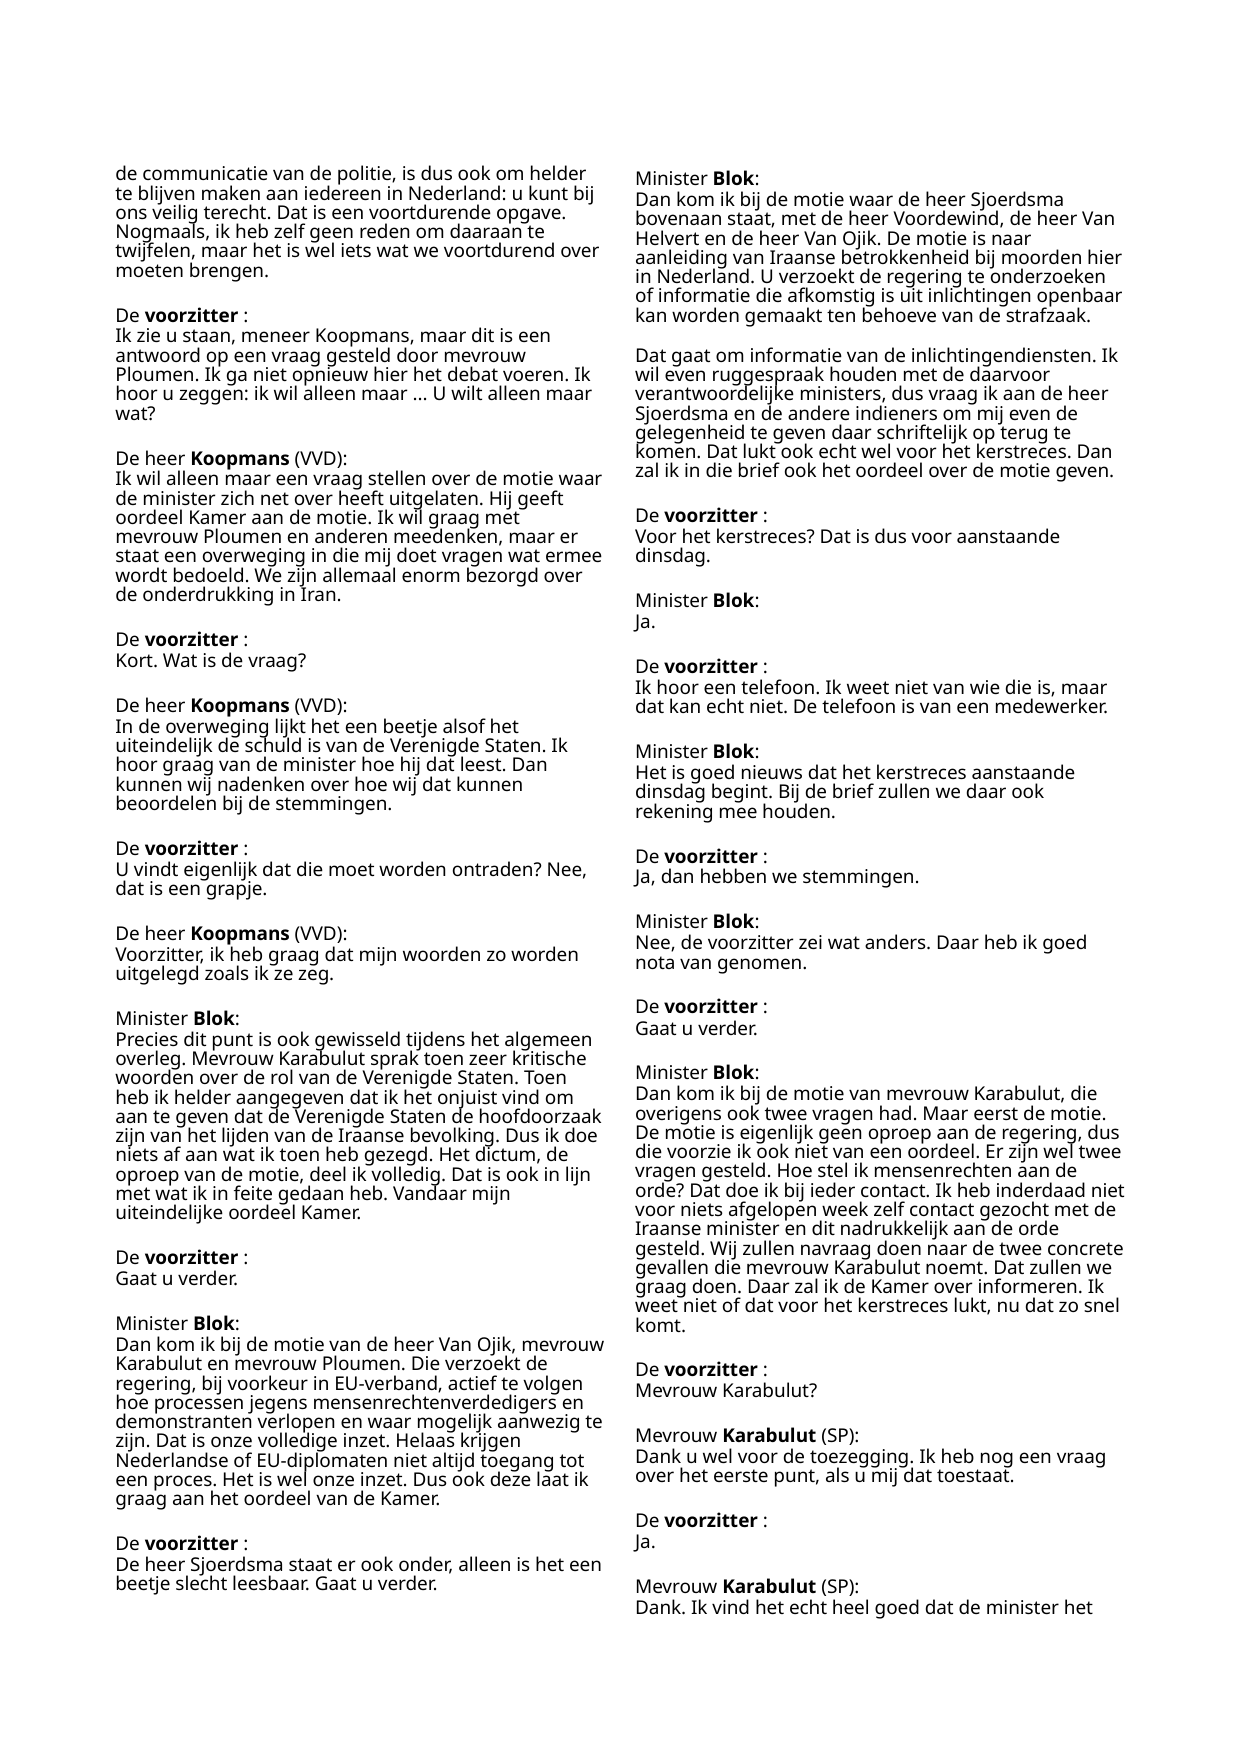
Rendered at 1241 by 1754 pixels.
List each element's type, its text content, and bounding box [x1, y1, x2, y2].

text Dan kom ik bij de motie van de heer Van Ojik, mevrouw Karabulut en mevrouw Ploumen. Die verzoekt de regering, bij voorkeur in EU-verband, actief te volgen hoe processen jegens mensenrechtenverdedigers en demonstranten verlopen en waar mogelijk aanwezig te zijn. Dat is onze volledige inzet. Helaas krijgen Nederlandse of EU-diplomaten niet altijd toegang tot een proces. Het is wel onze inzet. Dus ook deze laat ik graag aan het oordeel van de Kamer. [115, 1336, 605, 1509]
text De voorzitter : [635, 1508, 1125, 1533]
text De heer Sjoerdsma staat er ook onder, alleen is het een beetje slecht leesbaar. Gaat u verder. [115, 1556, 605, 1594]
text Minister Blok: [635, 738, 1125, 764]
text Minister Blok: [635, 1059, 1125, 1085]
text Precies dit punt is ook gewisseld tijdens het algemeen overleg. Mevrouw Karabulut sprak toen zeer kritische woorden over de rol van de Verenigde Staten. Toen heb ik helder aangegeven dat ik het onjuist vind om aan te geven dat de Verenigde Staten de hoofdoorzaak zijn van het lijden van de Iraanse bevolking. Dus ik doe niets af aan wat ik toen heb gezegd. Het dictum, de oproep van de motie, deel ik volledig. Dat is ook in lijn met wat ik in feite gedaan heb. Vandaar mijn uiteindelijke oordeel Kamer. [115, 1031, 605, 1223]
text Minister Blok: [115, 1005, 605, 1031]
text Ja. [635, 1533, 1125, 1553]
text Mevrouw Karabulut? [635, 1382, 1125, 1402]
text Ik wil alleen maar een vraag stellen over de motie waar de minister zich net over heeft uitgelaten. Hij geeft oordeel Kamer aan de motie. Ik wil graag met mevrouw Ploumen en anderen meedenken, maar er staat een overweging in die mij doet vragen wat ermee wordt bedoeld. We zijn allemaal enorm bezorgd over de onderdrukking in Iran. [115, 470, 605, 605]
text Dan kom ik bij de motie van mevrouw Karabulut, die overigens ook twee vragen had. Maar eerst de motie. De motie is eigenlijk geen oproep aan de regering, dus die voorzie ik ook niet van een oordeel. Er zijn wel twee vragen gesteld. Hoe stel ik mensenrechten aan de orde? Dat doe ik bij ieder contact. Ik heb inderdaad niet voor niets afgelopen week zelf contact gezocht met de Iraanse minister en dit nadrukkelijk aan de orde gesteld. Wij zullen navraag doen naar de twee concrete gevallen die mevrouw Karabulut noemt. Dat zullen we graag doen. Daar zal ik de Kamer over informeren. Ik weet niet of dat voor het kerstreces lukt, nu dat zo snel komt. [635, 1085, 1125, 1336]
text De voorzitter : [635, 653, 1125, 679]
text Het is goed nieuws dat het kerstreces aanstaande dinsdag begint. Bij de brief zullen we daar ook rekening mee houden. [635, 764, 1125, 822]
text Ja, dan hebben we stemmingen. [635, 868, 1125, 888]
text De voorzitter : [115, 302, 605, 327]
text Dan kom ik bij de motie waar de heer Sjoerdsma bovenaan staat, met de heer Voordewind, de heer Van Helvert en de heer Van Ojik. De motie is naar aanleiding van Iraanse betrokkenheid bij moorden hier in Nederland. U verzoekt de regering te onderzoeken of informatie die afkomstig is uit inlichtingen openbaar kan worden gemaakt ten behoeve van de strafzaak. [635, 191, 1125, 326]
text Gaat u verder. [635, 1019, 1125, 1039]
text De voorzitter : [635, 502, 1125, 528]
text Ik hoor een telefoon. Ik weet niet van wie die is, maar dat kan echt niet. De telefoon is van een medewerker. [635, 679, 1125, 718]
text De heer Koopmans (VVD): [115, 692, 605, 718]
text Voorzitter, ik heb graag dat mijn woorden zo worden uitgelegd zoals ik ze zeg. [115, 946, 605, 984]
text Minister Blok: [635, 165, 1125, 191]
text Gaat u verder. [115, 1270, 605, 1289]
text Minister Blok: [635, 587, 1125, 613]
text Ja. [635, 613, 1125, 632]
text De heer Koopmans (VVD): [115, 920, 605, 946]
text Kort. Wat is de vraag? [115, 652, 605, 671]
text Ik zie u staan, meneer Koopmans, maar dit is een antwoord op een vraag gesteld door mevrouw Ploumen. Ik ga niet opnieuw hier het debat voeren. Ik hoor u zeggen: ik wil alleen maar ... U wilt alleen maar wat? [115, 327, 605, 424]
text Minister Blok: [635, 909, 1125, 934]
text U vindt eigenlijk dat die moet worden ontraden? Nee, dat is een grapje. [115, 861, 605, 899]
text De voorzitter : [115, 1530, 605, 1556]
text De voorzitter : [115, 1244, 605, 1270]
text Dank. Ik vind het echt heel goed dat de minister het [635, 1599, 1125, 1618]
text De voorzitter : [115, 626, 605, 652]
text Dat gaat om informatie van de inlichtingendiensten. Ik wil even ruggespraak houden met de daarvoor verantwoordelijke ministers, dus vraag ik aan de heer Sjoerdsma en de andere indieners om mij even de gelegenheid te geven daar schriftelijk op terug te komen. Dat lukt ook echt wel voor het kerstreces. Dan zal ik in die brief ook het oordeel over de motie geven. [635, 347, 1125, 482]
text De voorzitter : [115, 835, 605, 861]
text In de overweging lijkt het een beetje alsof het uiteindelijk de schuld is van de Verenigde Staten. Ik hoor graag van de minister hoe hij dat leest. Dan kunnen wij nadenken over hoe wij dat kunnen beoordelen bij de stemmingen. [115, 718, 605, 814]
text De heer Koopmans (VVD): [115, 445, 605, 470]
text De voorzitter : [635, 1357, 1125, 1382]
text Dank u wel voor de toezegging. Ik heb nog een vraag over het eerste punt, als u mij dat toestaat. [635, 1448, 1125, 1487]
text Mevrouw Karabulut (SP): [635, 1422, 1125, 1448]
text De voorzitter : [635, 994, 1125, 1019]
text de communicatie van de politie, is dus ook om helder te blijven maken aan iedereen in Nederland: u kunt bij ons veilig terecht. Dat is een voortdurende opgave. Nogmaals, ik heb zelf geen reden om daaraan te twijfelen, maar het is wel iets wat we voortdurend over moeten brengen. [115, 165, 605, 281]
text Mevrouw Karabulut (SP): [635, 1573, 1125, 1599]
text Voor het kerstreces? Dat is dus voor aanstaande dinsdag. [635, 528, 1125, 567]
text Minister Blok: [115, 1310, 605, 1336]
text De voorzitter : [635, 843, 1125, 868]
text Nee, de voorzitter zei wat anders. Daar heb ik goed nota van genomen. [635, 934, 1125, 973]
